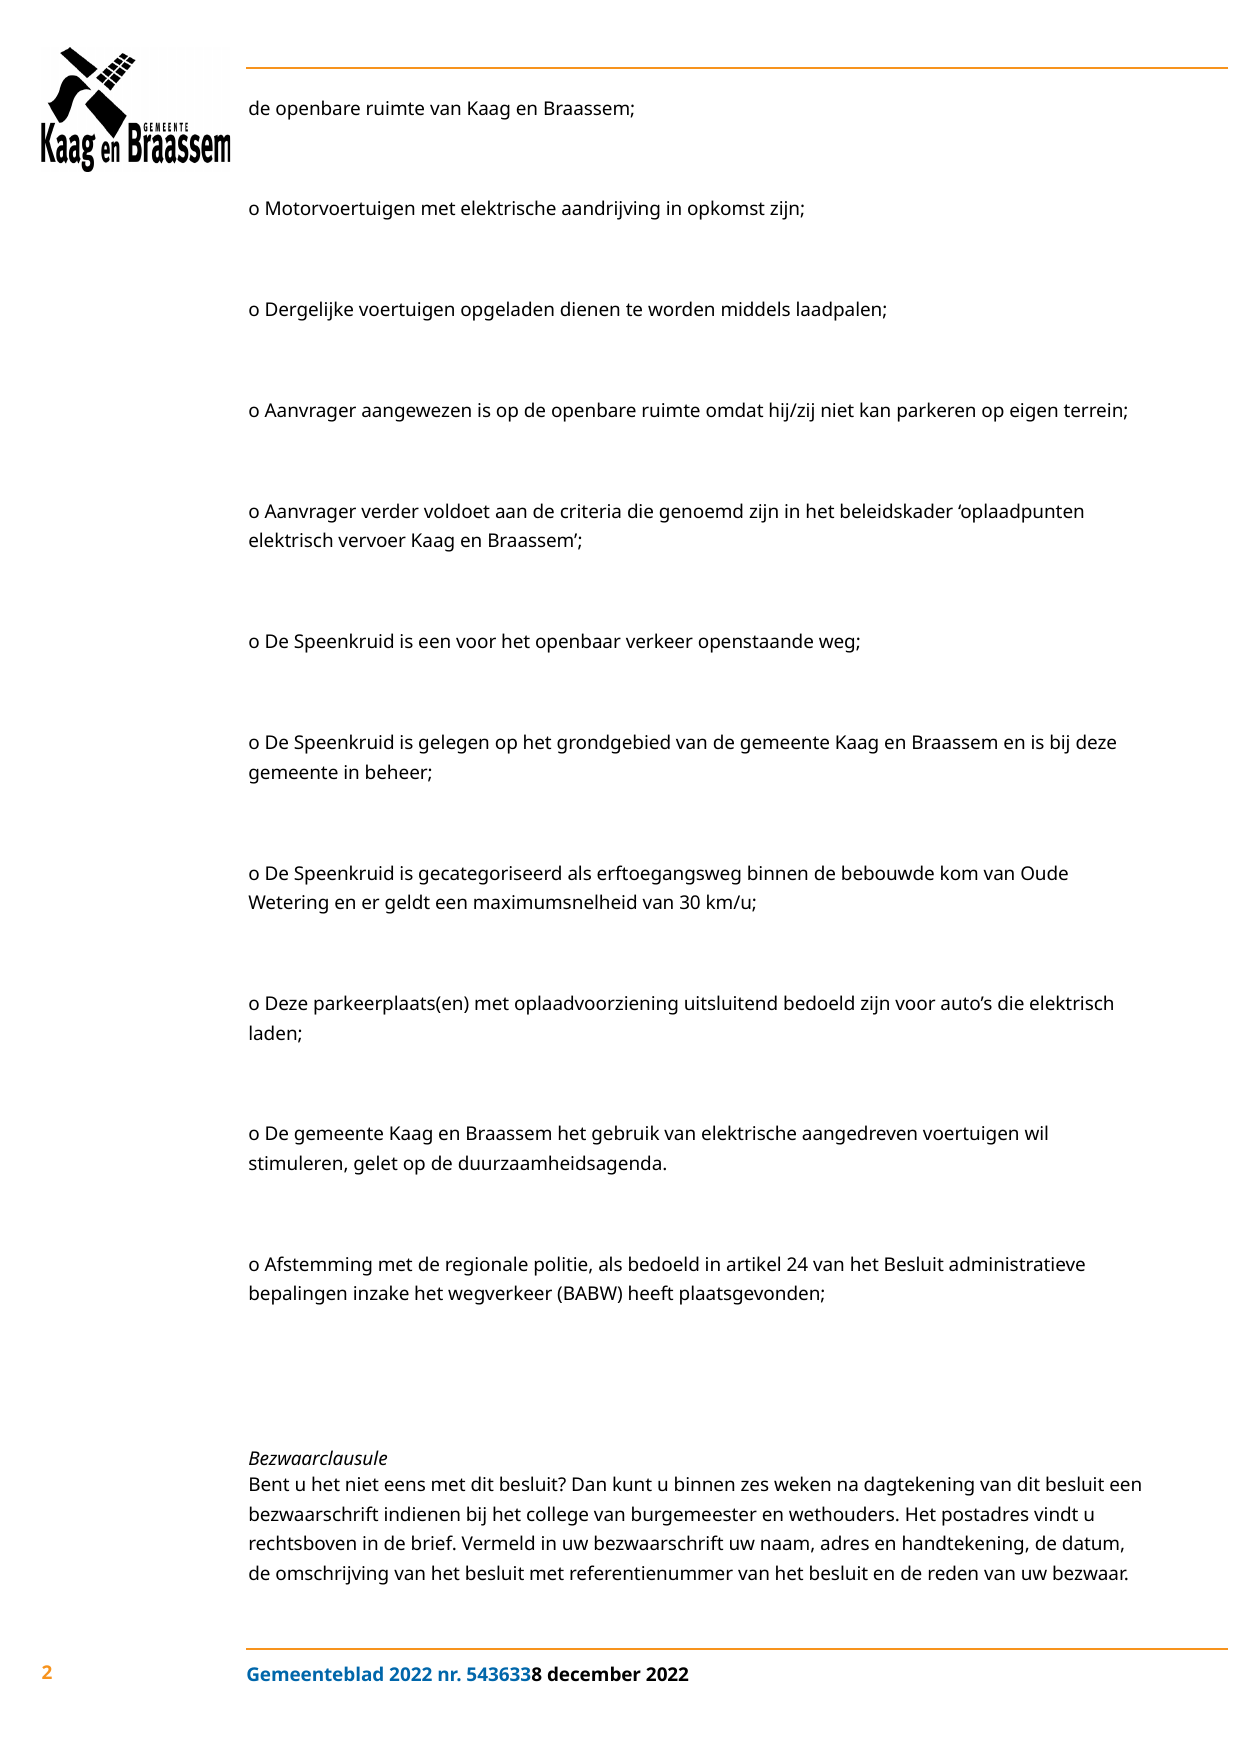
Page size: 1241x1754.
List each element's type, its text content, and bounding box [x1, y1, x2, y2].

text o Afstemming met de regionale politie, als bedoeld in artikel 24 van het Besluit administratieve bepalingen inzake het wegverkeer (BABW) heeft plaatsgevonden; [248, 1251, 1152, 1306]
picture [41, 47, 231, 172]
text o Aanvrager aangewezen is op de openbare ruimte omdat hij/zij niet kan parkeren op eigen terrein; [248, 397, 1152, 423]
text o Dergelijke voertuigen opgeladen dienen te worden middels laadpalen; [248, 296, 1152, 322]
text o De Speenkruid is een voor het openbaar verkeer openstaande weg; [248, 628, 1152, 654]
text o De Speenkruid is gelegen op het grondgebied van de gemeente Kaag en Braassem en is bij deze gemeente in beheer; [248, 729, 1152, 785]
text o Motorvoertuigen met elektrische aandrijving in opkomst zijn; [248, 196, 1152, 221]
text o De gemeente Kaag en Braassem het gebruik van elektrische aangedreven voertuigen wil stimuleren, gelet op de duurzaamheidsagenda. [248, 1121, 1152, 1176]
text o Deze parkeerplaats(en) met oplaadvoorziening uitsluitend bedoeld zijn voor auto’s die elektrisch laden; [248, 990, 1152, 1046]
text o De Speenkruid is gecategoriseerd als erftoegangsweg binnen de bebouwde kom van Oude Wetering en er geldt een maximumsnelheid van 30 km/u; [248, 860, 1152, 915]
text Bent u het niet eens met dit besluit? Dan kunt u binnen zes weken na dagtekening van dit besluit een bezwaarschrift indienen bij het college van burgemeester en wethouders. Het postadres vindt u rechtsboven in de brief. Vermeld in uw bezwaarschrift uw naam, adres en handtekening, de datum, de omschrijving van het besluit met referentienummer van het besluit en de reden van uw bezwaar. [248, 1471, 1152, 1586]
text Bezwaarclausule [248, 1445, 1152, 1471]
text de openbare ruimte van Kaag en Braassem; [248, 95, 1152, 121]
text o Aanvrager verder voldoet aan de criteria die genoemd zijn in het beleidskader ‘oplaadpunten elektrisch vervoer Kaag en Braassem’; [248, 498, 1152, 553]
